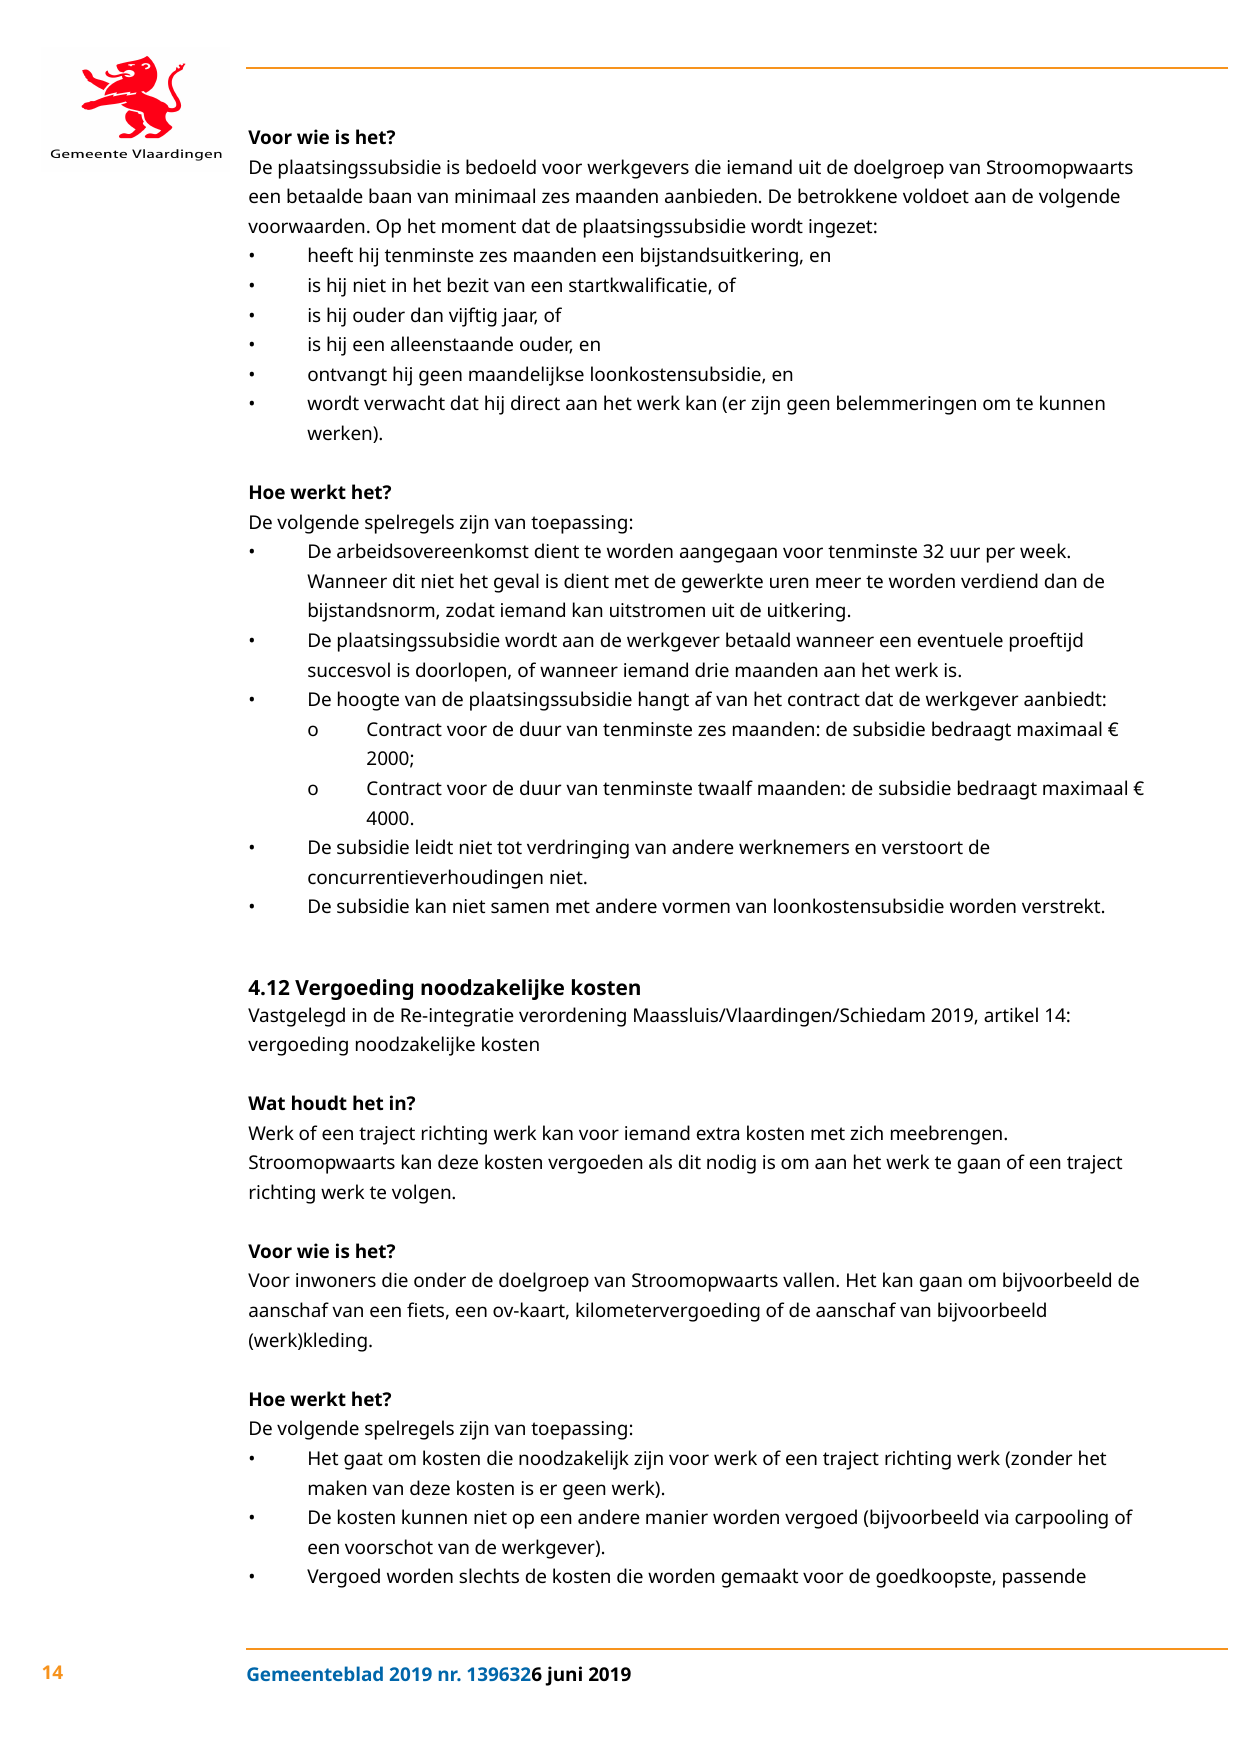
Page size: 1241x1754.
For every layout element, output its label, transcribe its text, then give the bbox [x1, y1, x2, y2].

text De plaatsingssubsidie is bedoeld voor werkgevers die iemand uit de doelgroep van Stroomopwaarts een betaalde baan van minimaal zes maanden aanbieden. De betrokkene voldoet aan de volgende voorwaarden. Op het moment dat de plaatsingssubsidie wordt ingezet: [248, 154, 1152, 239]
text Voor wie is het? [248, 124, 1152, 150]
list wordt verwacht dat hij direct aan het werk kan (er zijn geen belemmeringen om te kunnen werken). [248, 391, 1152, 446]
text Voor wie is het? [248, 1238, 1152, 1264]
list heeft hij tenminste zes maanden een bijstandsuitkering, en [248, 243, 1152, 268]
list Contract voor de duur van tenminste zes maanden: de subsidie bedraagt maximaal € 2000; [307, 716, 1152, 771]
text De volgende spelregels zijn van toepassing: [248, 1416, 1152, 1441]
list Contract voor de duur van tenminste twaalf maanden: de subsidie bedraagt maximaal € 4000. [307, 775, 1152, 831]
list De plaatsingssubsidie wordt aan de werkgever betaald wanneer een eventuele proeftijd succesvol is doorlopen, of wanneer iemand drie maanden aan het werk is. [248, 627, 1152, 683]
list De hoogte van de plaatsingssubsidie hangt af van het contract dat de werkgever aanbiedt: [248, 686, 1152, 712]
text Werk of een traject richting werk kan voor iemand extra kosten met zich meebrengen. Stroomopwaarts kan deze kosten vergoeden als dit nodig is om aan het werk te gaan of een traject richting werk te volgen. [248, 1120, 1152, 1205]
table_header Vastgelegd in de Re-integratie verordening Maassluis/Vlaardingen/Schiedam 2019, artikel 14: vergoeding noodzakelijke kosten [248, 1002, 1152, 1057]
picture [41, 47, 231, 172]
list Vergoed worden slechts de kosten die worden gemaakt voor de goedkoopste, passende [248, 1563, 1152, 1589]
list De kosten kunnen niet op een andere manier worden vergoed (bijvoorbeeld via carpooling of een voorschot van de werkgever). [248, 1504, 1152, 1560]
list De subsidie leidt niet tot verdringing van andere werknemers en verstoort de concurrentieverhoudingen niet. [248, 834, 1152, 890]
text Hoe werkt het? [248, 479, 1152, 505]
list Het gaat om kosten die noodzakelijk zijn voor werk of een traject richting werk (zonder het maken van deze kosten is er geen werk). [248, 1445, 1152, 1501]
list De arbeidsovereenkomst dient te worden aangegaan voor tenminste 32 uur per week. Wanneer dit niet het geval is dient met de gewerkte uren meer te worden verdiend dan de bijstandsnorm, zodat iemand kan uitstromen uit de uitkering. [248, 538, 1152, 623]
text 4.12 Vergoeding noodzakelijke kosten [248, 973, 1152, 1002]
list is hij niet in het bezit van een startkwalificatie, of [248, 272, 1152, 298]
text Wat houdt het in? [248, 1090, 1152, 1116]
text Voor inwoners die onder de doelgroep van Stroomopwaarts vallen. Het kan gaan om bijvoorbeeld de aanschaf van een fiets, een ov-kaart, kilometervergoeding of de aanschaf van bijvoorbeeld (werk)kleding. [248, 1268, 1152, 1353]
list is hij een alleenstaande ouder, en [248, 331, 1152, 357]
list De subsidie kan niet samen met andere vormen van loonkostensubsidie worden verstrekt. [248, 893, 1152, 919]
text De volgende spelregels zijn van toepassing: [248, 509, 1152, 535]
text Hoe werkt het? [248, 1386, 1152, 1412]
list is hij ouder dan vijftig jaar, of [248, 302, 1152, 328]
list ontvangt hij geen maandelijkse loonkostensubsidie, en [248, 361, 1152, 387]
